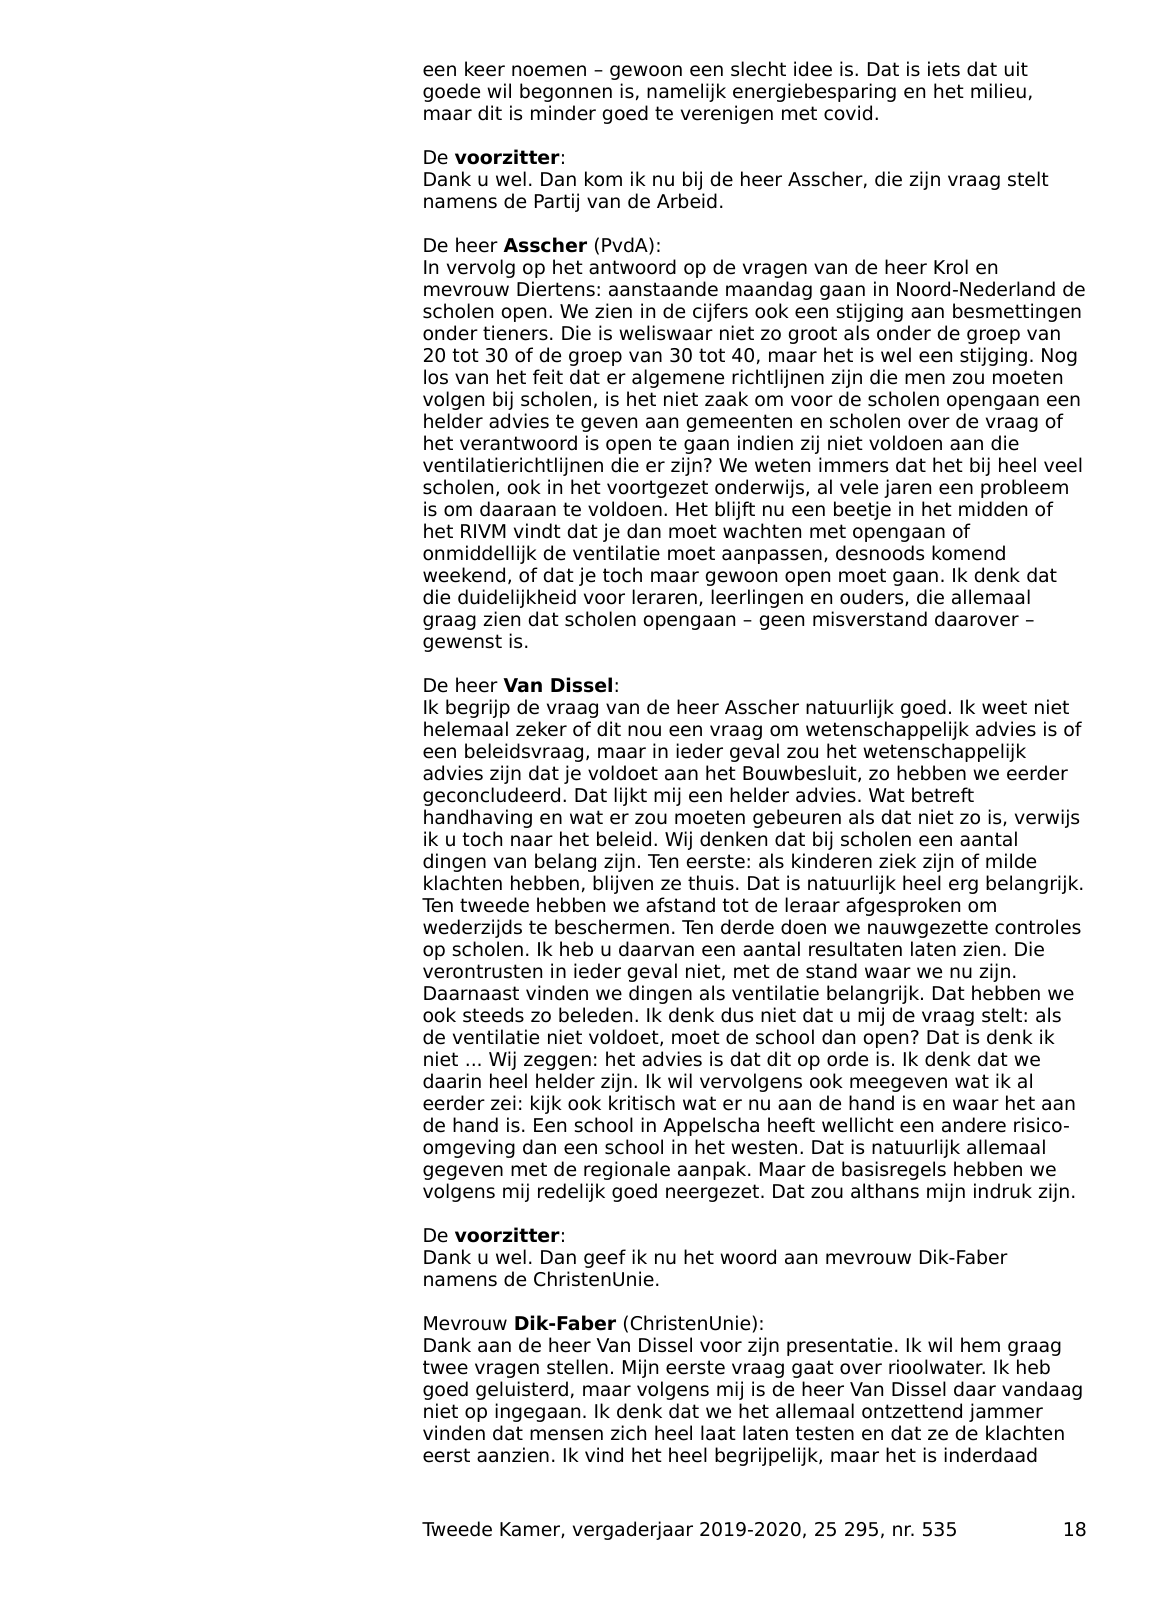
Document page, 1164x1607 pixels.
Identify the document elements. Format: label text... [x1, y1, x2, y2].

text In vervolg op het antwoord op de vragen van de heer Krol en mevrouw Diertens: aanstaande maandag gaan in Noord-Nederland de scholen open. We zien in de cijfers ook een stijging aan besmettingen onder tieners. Die is weliswaar niet zo groot als onder de groep van 20 tot 30 of de groep van 30 tot 40, maar het is wel een stijging. Nog los van het feit dat er algemene richtlijnen zijn die men zou moeten volgen bij scholen, is het niet zaak om voor de scholen opengaan een helder advies te geven aan gemeenten en scholen over de vraag of het verantwoord is open te gaan indien zij niet voldoen aan die ventilatierichtlijnen die er zijn? We weten immers dat het bij heel veel scholen, ook in het voortgezet onderwijs, al vele jaren een probleem is om daaraan te voldoen. Het blijft nu een beetje in het midden of het RIVM vindt dat je dan moet wachten met opengaan of onmiddellijk de ventilatie moet aanpassen, desnoods komend weekend, of dat je toch maar gewoon open moet gaan. Ik denk dat die duidelijkheid voor leraren, leerlingen en ouders, die allemaal graag zien dat scholen opengaan – geen misverstand daarover – gewenst is. [422, 257, 1087, 653]
text Dank aan de heer Van Dissel voor zijn presentatie. Ik wil hem graag twee vragen stellen. Mijn eerste vraag gaat over rioolwater. Ik heb goed geluisterd, maar volgens mij is de heer Van Dissel daar vandaag niet op ingegaan. Ik denk dat we het allemaal ontzettend jammer vinden dat mensen zich heel laat laten testen en dat ze de klachten eerst aanzien. Ik vind het heel begrijpelijk, maar het is inderdaad [422, 1335, 1087, 1467]
text Dank u wel. Dan kom ik nu bij de heer Asscher, die zijn vraag stelt namens de Partij van de Arbeid. [422, 169, 1087, 213]
text Mevrouw Dik-Faber (ChristenUnie): [422, 1313, 1087, 1335]
text De voorzitter: [422, 147, 1087, 169]
text De voorzitter: [422, 1225, 1087, 1247]
text Ik begrijp de vraag van de heer Asscher natuurlijk goed. Ik weet niet helemaal zeker of dit nou een vraag om wetenschappelijk advies is of een beleidsvraag, maar in ieder geval zou het wetenschappelijk advies zijn dat je voldoet aan het Bouwbesluit, zo hebben we eerder geconcludeerd. Dat lijkt mij een helder advies. Wat betreft handhaving en wat er zou moeten gebeuren als dat niet zo is, verwijs ik u toch naar het beleid. Wij denken dat bij scholen een aantal dingen van belang zijn. Ten eerste: als kinderen ziek zijn of milde klachten hebben, blijven ze thuis. Dat is natuurlijk heel erg belangrijk. Ten tweede hebben we afstand tot de leraar afgesproken om wederzijds te beschermen. Ten derde doen we nauwgezette controles op scholen. Ik heb u daarvan een aantal resultaten laten zien. Die verontrusten in ieder geval niet, met de stand waar we nu zijn. Daarnaast vinden we dingen als ventilatie belangrijk. Dat hebben we ook steeds zo beleden. Ik denk dus niet dat u mij de vraag stelt: als de ventilatie niet voldoet, moet de school dan open? Dat is denk ik niet ... Wij zeggen: het advies is dat dit op orde is. Ik denk dat we daarin heel helder zijn. Ik wil vervolgens ook meegeven wat ik al eerder zei: kijk ook kritisch wat er nu aan de hand is en waar het aan de hand is. Een school in Appelscha heeft wellicht een andere risico-omgeving dan een school in het westen. Dat is natuurlijk allemaal gegeven met de regionale aanpak. Maar de basisregels hebben we volgens mij redelijk goed neergezet. Dat zou althans mijn indruk zijn. [422, 697, 1087, 1203]
text De heer Asscher (PvdA): [422, 235, 1087, 257]
text Dank u wel. Dan geef ik nu het woord aan mevrouw Dik-Faber namens de ChristenUnie. [422, 1247, 1087, 1291]
text een keer noemen – gewoon een slecht idee is. Dat is iets dat uit goede wil begonnen is, namelijk energiebesparing en het milieu, maar dit is minder goed te verenigen met covid. [422, 59, 1087, 125]
text De heer Van Dissel: [422, 675, 1087, 697]
